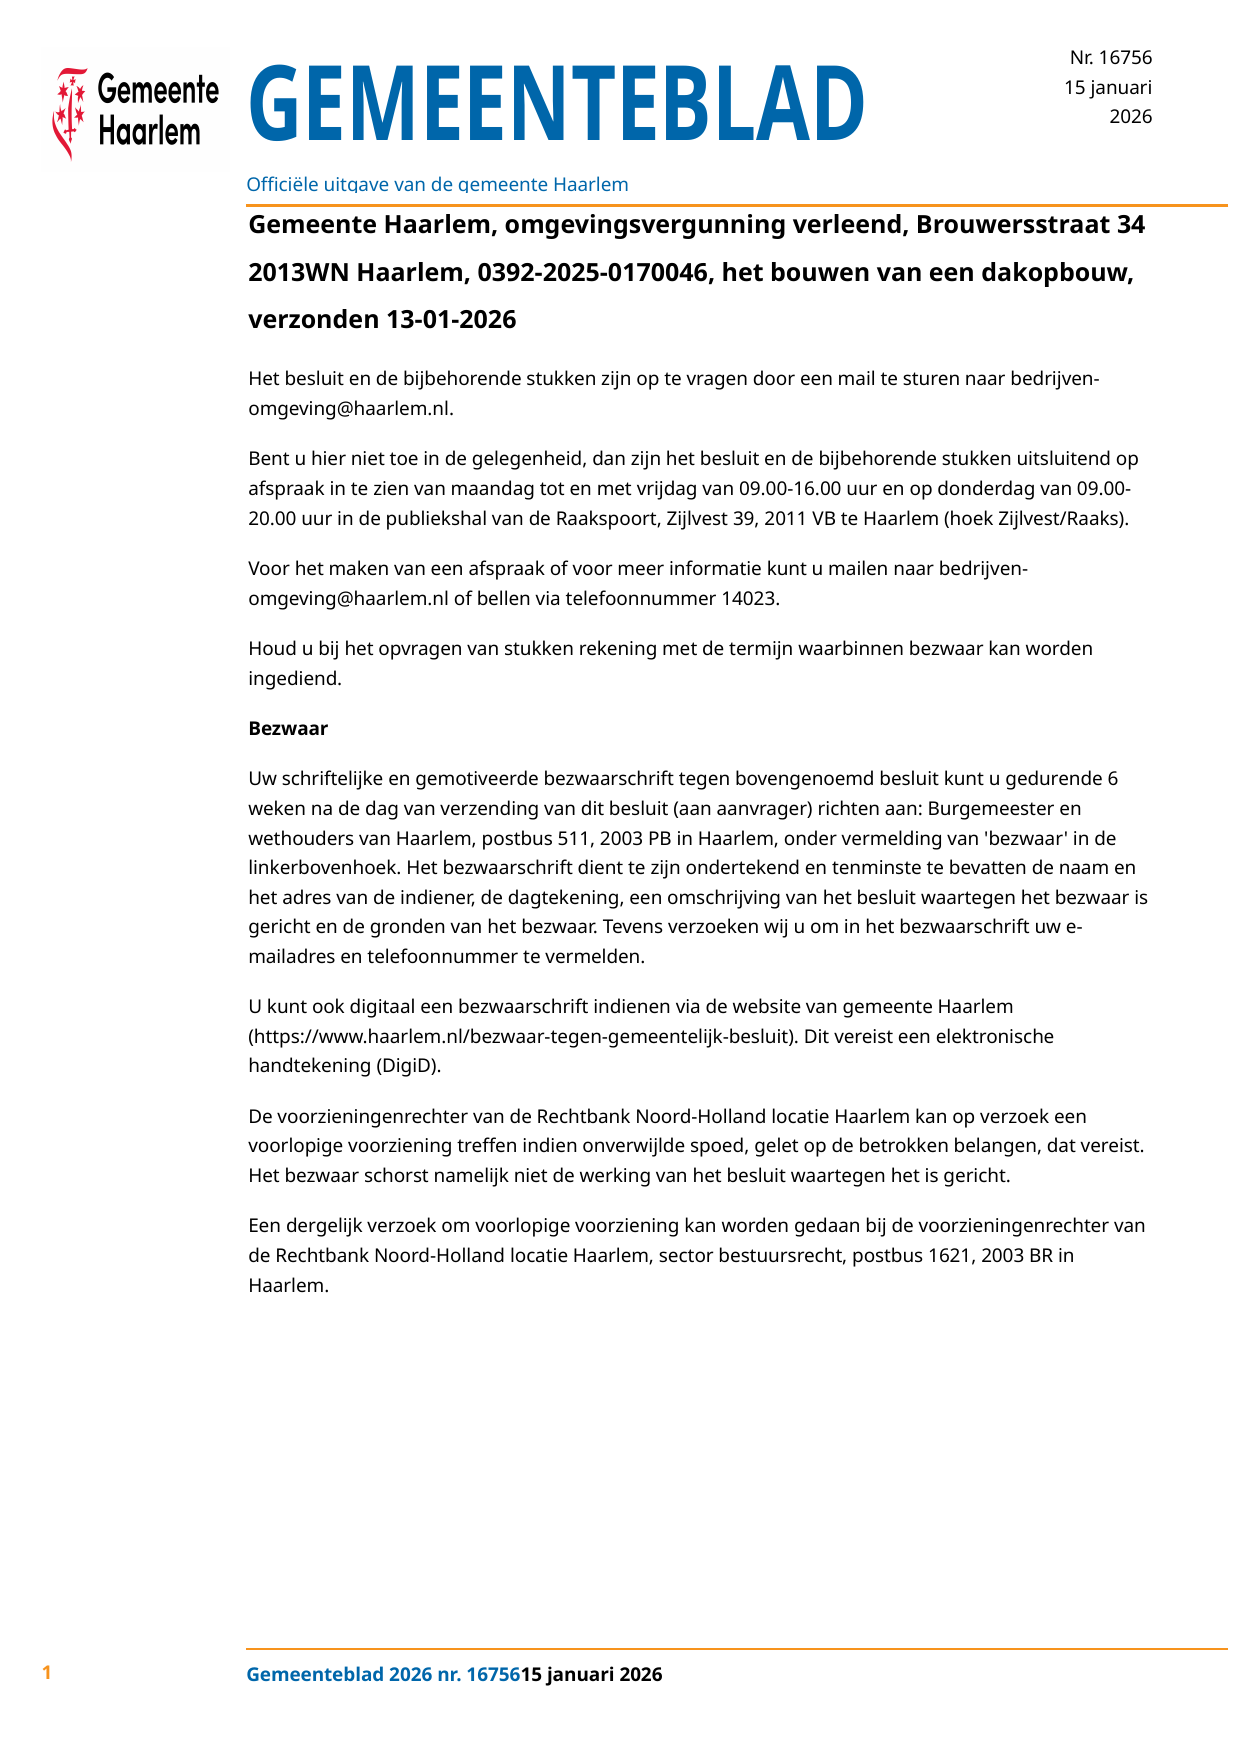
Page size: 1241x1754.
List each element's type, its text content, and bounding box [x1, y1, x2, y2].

text De voorzieningenrechter van de Rechtbank Noord-Holland locatie Haarlem kan op verzoek een voorlopige voorziening treffen indien onverwijlde spoed, gelet op de betrokken belangen, dat vereist. Het bezwaar schorst namelijk niet de werking van het besluit waartegen het is gericht. [248, 1103, 1152, 1188]
text Het besluit en de bijbehorende stukken zijn op te vragen door een mail te sturen naar bedrijven-omgeving@haarlem.nl. [248, 366, 1152, 421]
text Bent u hier niet toe in de gelegenheid, dan zijn het besluit en de bijbehorende stukken uitsluitend op afspraak in te zien van maandag tot en met vrijdag van 09.00-16.00 uur en op donderdag van 09.00-20.00 uur in de publiekshal van de Raakspoort, Zijlvest 39, 2011 VB te Haarlem (hoek Zijlvest/Raaks). [248, 446, 1152, 530]
text U kunt ook digitaal een bezwaarschrift indienen via de website van gemeente Haarlem (https://www.haarlem.nl/bezwaar-tegen-gemeentelijk-besluit). Dit vereist een elektronische handtekening (DigiD). [248, 993, 1152, 1078]
picture [41, 47, 231, 172]
text Een dergelijk verzoek om voorlopige voorziening kan worden gedaan bij de voorzieningenrechter van de Rechtbank Noord-Holland locatie Haarlem, sector bestuursrecht, postbus 1621, 2003 BR in Haarlem. [248, 1213, 1152, 1297]
text Uw schriftelijke en gemotiveerde bezwaarschrift tegen bovengenoemd besluit kunt u gedurende 6 weken na de dag van verzending van dit besluit (aan aanvrager) richten aan: Burgemeester en wethouders van Haarlem, postbus 511, 2003 PB in Haarlem, onder vermelding van 'bezwaar' in de linkerbovenhoek. Het bezwaarschrift dient te zijn ondertekend en tenminste te bevatten de naam en het adres van de indiener, de dagtekening, een omschrijving van het besluit waartegen het bezwaar is gericht en de gronden van het bezwaar. Tevens verzoeken wij u om in het bezwaarschrift uw e-mailadres en telefoonnummer te vermelden. [248, 766, 1152, 969]
text Bezwaar [248, 715, 1152, 741]
text Houd u bij het opvragen van stukken rekening met de termijn waarbinnen bezwaar kan worden ingediend. [248, 635, 1152, 690]
text Gemeente Haarlem, omgevingsvergunning verleend, Brouwersstraat 34 2013WN Haarlem, 0392-2025-0170046, het bouwen van een dakopbouw, verzonden 13-01-2026 [248, 207, 1152, 336]
text Voor het maken van een afspraak of voor meer informatie kunt u mailen naar bedrijven-omgeving@haarlem.nl of bellen via telefoonnummer 14023. [248, 555, 1152, 610]
